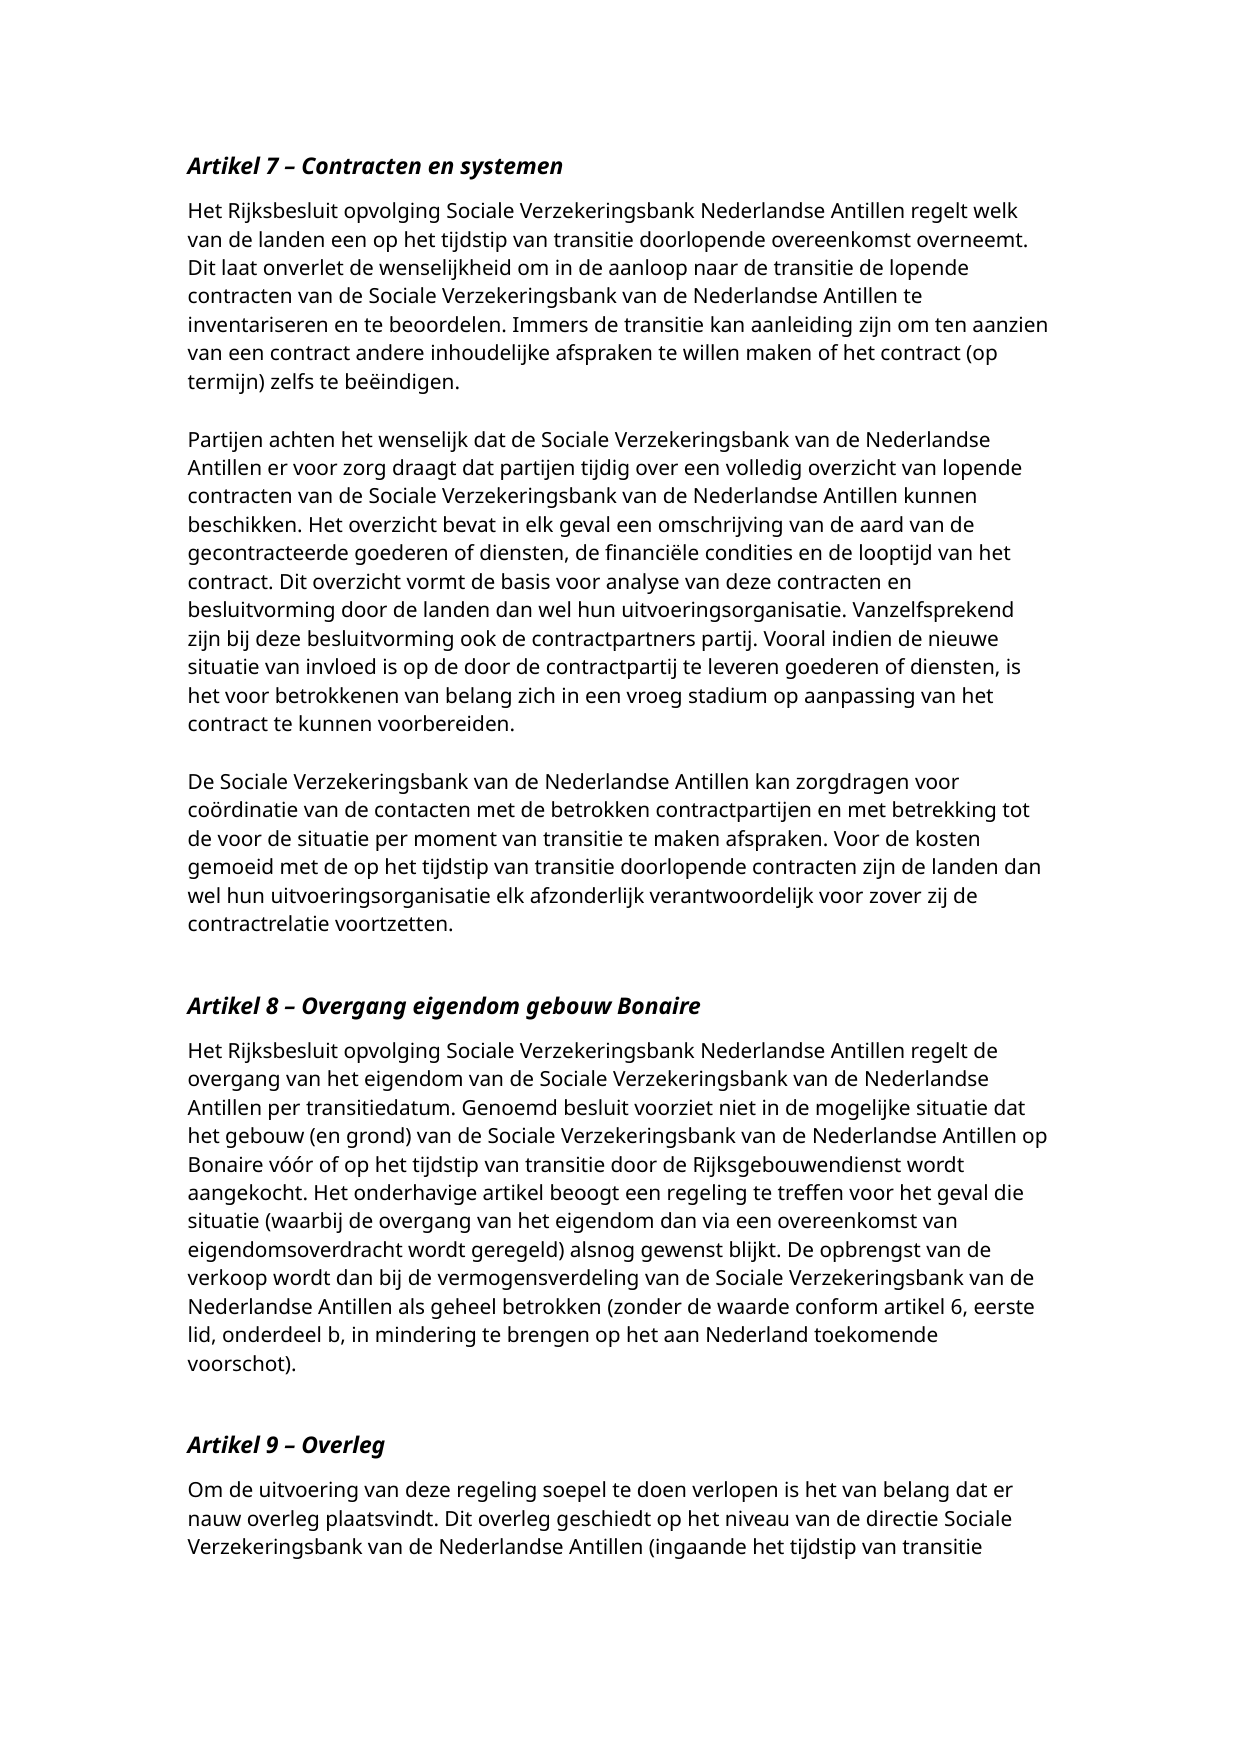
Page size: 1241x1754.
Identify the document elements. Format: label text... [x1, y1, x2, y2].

text De Sociale Verzekeringsbank van de Nederlandse Antillen kan zorgdragen voor coördinatie van de contacten met de betrokken contractpartijen en met betrekking tot de voor de situatie per moment van transitie te maken afspraken. Voor de kosten gemoeid met de op het tijdstip van transitie doorlopende contracten zijn de landen dan wel hun uitvoeringsorganisatie elk afzonderlijk verantwoordelijk voor zover zij de contractrelatie voortzetten. [187, 767, 1053, 938]
subtitle Artikel 8 – Overgang eigendom gebouw Bonaire [187, 990, 1053, 1021]
text Partijen achten het wenselijk dat de Sociale Verzekeringsbank van de Nederlandse Antillen er voor zorg draagt dat partijen tijdig over een volledig overzicht van lopende contracten van de Sociale Verzekeringsbank van de Nederlandse Antillen kunnen beschikken. Het overzicht bevat in elk geval een omschrijving van de aard van de gecontracteerde goederen of diensten, de financiële condities en de looptijd van het contract. Dit overzicht vormt de basis voor analyse van deze contracten en besluitvorming door de landen dan wel hun uitvoeringsorganisatie. Vanzelfsprekend zijn bij deze besluitvorming ook de contractpartners partij. Vooral indien de nieuwe situatie van invloed is op de door de contractpartij te leveren goederen of diensten, is het voor betrokkenen van belang zich in een vroeg stadium op aanpassing van het contract te kunnen voorbereiden. [187, 425, 1053, 738]
text Het Rijksbesluit opvolging Sociale Verzekeringsbank Nederlandse Antillen regelt de overgang van het eigendom van de Sociale Verzekeringsbank van de Nederlandse Antillen per transitiedatum. Genoemd besluit voorziet niet in de mogelijke situatie dat het gebouw (en grond) van de Sociale Verzekeringsbank van de Nederlandse Antillen op Bonaire vóór of op het tijdstip van transitie door de Rijksgebouwendienst wordt aangekocht. Het onderhavige artikel beoogt een regeling te treffen voor het geval die situatie (waarbij de overgang van het eigendom dan via een overeenkomst van eigendomsoverdracht wordt geregeld) alsnog gewenst blijkt. De opbrengst van de verkoop wordt dan bij de vermogensverdeling van de Sociale Verzekeringsbank van de Nederlandse Antillen als geheel betrokken (zonder de waarde conform artikel 6, eerste lid, onderdeel b, in mindering te brengen op het aan Nederland toekomende voorschot). [187, 1036, 1053, 1377]
subtitle Artikel 9 – Overleg [187, 1429, 1053, 1460]
subtitle Artikel 7 – Contracten en systemen [187, 150, 1053, 181]
text Om de uitvoering van deze regeling soepel te doen verlopen is het van belang dat er nauw overleg plaatsvindt. Dit overleg geschiedt op het niveau van de directie Sociale Verzekeringsbank van de Nederlandse Antillen (ingaande het tijdstip van transitie [187, 1475, 1053, 1561]
text Het Rijksbesluit opvolging Sociale Verzekeringsbank Nederlandse Antillen regelt welk van de landen een op het tijdstip van transitie doorlopende overeenkomst overneemt. Dit laat onverlet de wenselijkheid om in de aanloop naar de transitie de lopende contracten van de Sociale Verzekeringsbank van de Nederlandse Antillen te inventariseren en te beoordelen. Immers de transitie kan aanleiding zijn om ten aanzien van een contract andere inhoudelijke afspraken te willen maken of het contract (op termijn) zelfs te beëindigen. [187, 196, 1053, 395]
